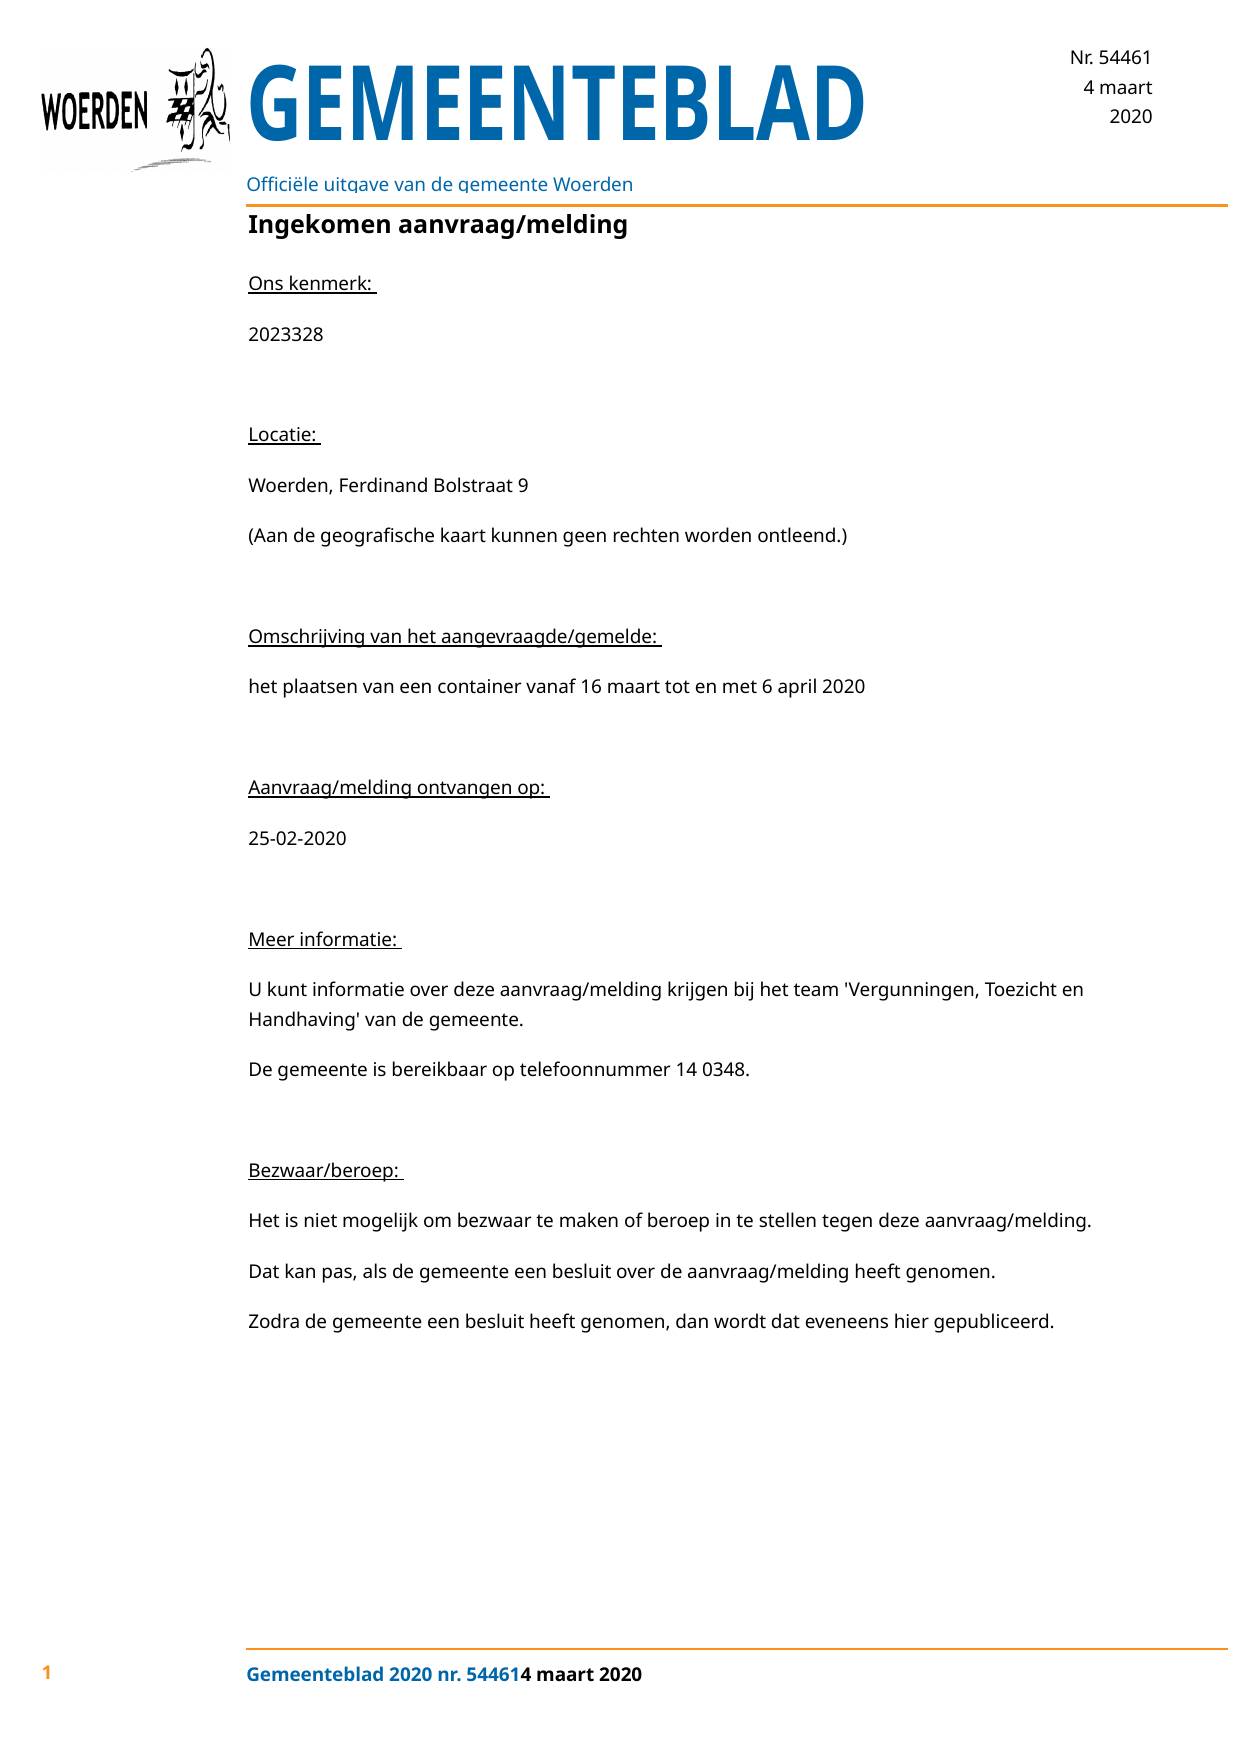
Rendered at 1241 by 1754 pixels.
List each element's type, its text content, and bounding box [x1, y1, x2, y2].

text (Aan de geografische kaart kunnen geen rechten worden ontleend.) [248, 522, 1152, 548]
text Bezwaar/beroep: [248, 1157, 1152, 1183]
text Locatie: [248, 422, 1152, 447]
text 25-02-2020 [248, 825, 1152, 851]
text het plaatsen van een container vanaf 16 maart tot en met 6 april 2020 [248, 674, 1152, 699]
text U kunt informatie over deze aanvraag/melding krijgen bij het team 'Vergunningen, Toezicht en Handhaving' van de gemeente. [248, 976, 1152, 1031]
text Omschrijving van het aangevraagde/gemelde: [248, 623, 1152, 649]
text Het is niet mogelijk om bezwaar te maken of beroep in te stellen tegen deze aanvraag/melding. [248, 1207, 1152, 1233]
text De gemeente is bereikbaar op telefoonnummer 14 0348. [248, 1056, 1152, 1082]
text Dat kan pas, als de gemeente een besluit over de aanvraag/melding heeft genomen. [248, 1258, 1152, 1283]
text Zodra de gemeente een besluit heeft genomen, dan wordt dat eveneens hier gepubliceerd. [248, 1308, 1152, 1334]
text Ons kenmerk: [248, 270, 1152, 296]
text Aanvraag/melding ontvangen op: [248, 774, 1152, 800]
text Meer informatie: [248, 926, 1152, 951]
picture [41, 47, 231, 172]
text 2023328 [248, 321, 1152, 346]
text Ingekomen aanvraag/melding [248, 207, 1152, 241]
text Woerden, Ferdinand Bolstraat 9 [248, 472, 1152, 498]
